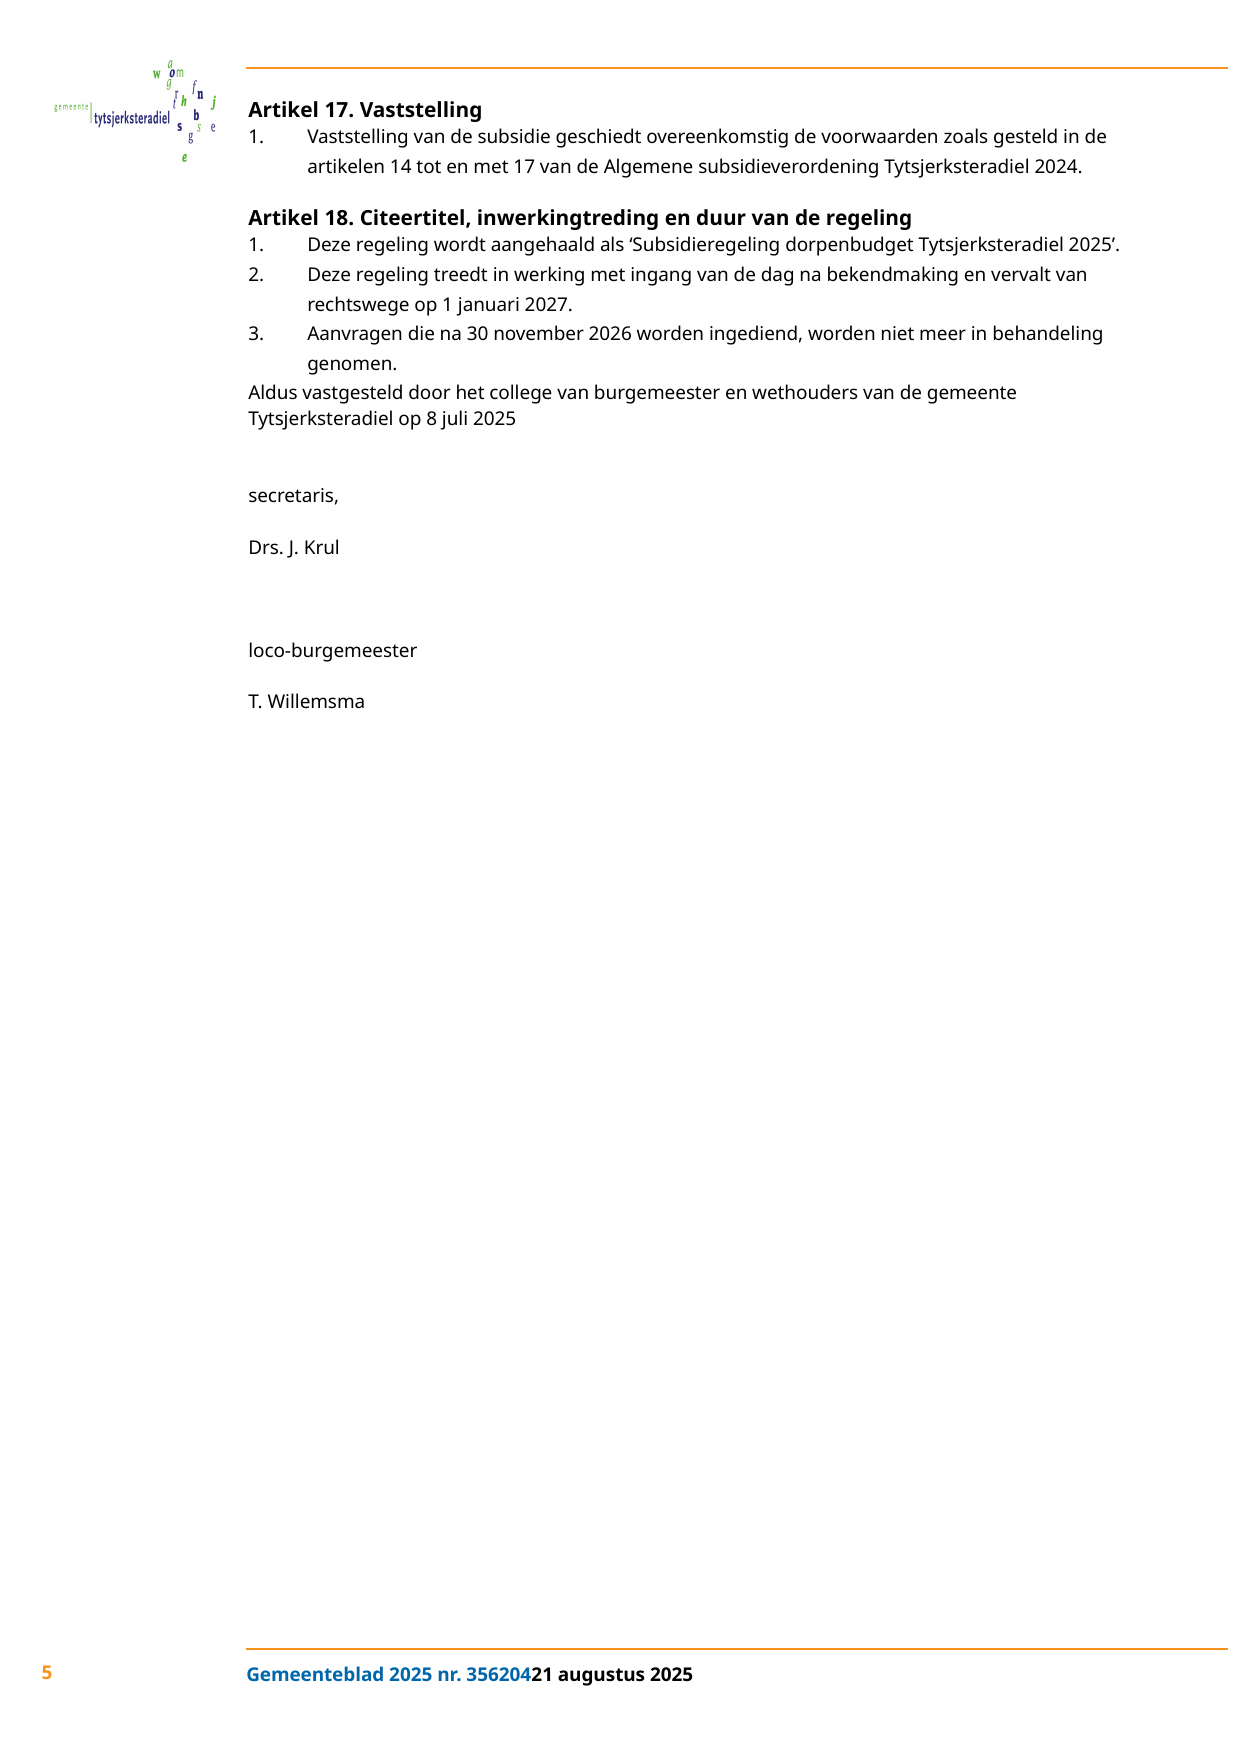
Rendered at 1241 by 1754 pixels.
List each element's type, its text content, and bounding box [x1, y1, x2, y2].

picture [41, 47, 231, 172]
list Deze regeling wordt aangehaald als ‘Subsidieregeling dorpenbudget Tytsjerksteradiel 2025’. [248, 232, 1152, 257]
text Artikel 18. Citeertitel, inwerkingtreding en duur van de regeling [248, 203, 1152, 232]
list Vaststelling van de subsidie geschiedt overeenkomstig de voorwaarden zoals gesteld in de artikelen 14 tot en met 17 van de Algemene subsidieverordening Tytsjerksteradiel 2024. [248, 123, 1152, 178]
text Artikel 17. Vaststelling [248, 95, 1152, 123]
list Deze regeling treedt in werking met ingang van de dag na bekendmaking en vervalt van rechtswege op 1 januari 2027. [248, 261, 1152, 317]
text secretaris, [248, 482, 1152, 508]
list Aanvragen die na 30 november 2026 worden ingediend, worden niet meer in behandeling genomen. [248, 320, 1152, 376]
text T. Willemsma [248, 688, 1152, 714]
text Aldus vastgesteld door het college van burgemeester en wethouders van de gemeente Tytsjerksteradiel op 8 juli 2025 [248, 379, 1152, 431]
text Drs. J. Krul [248, 534, 1152, 560]
text loco-burgemeester [248, 637, 1152, 663]
